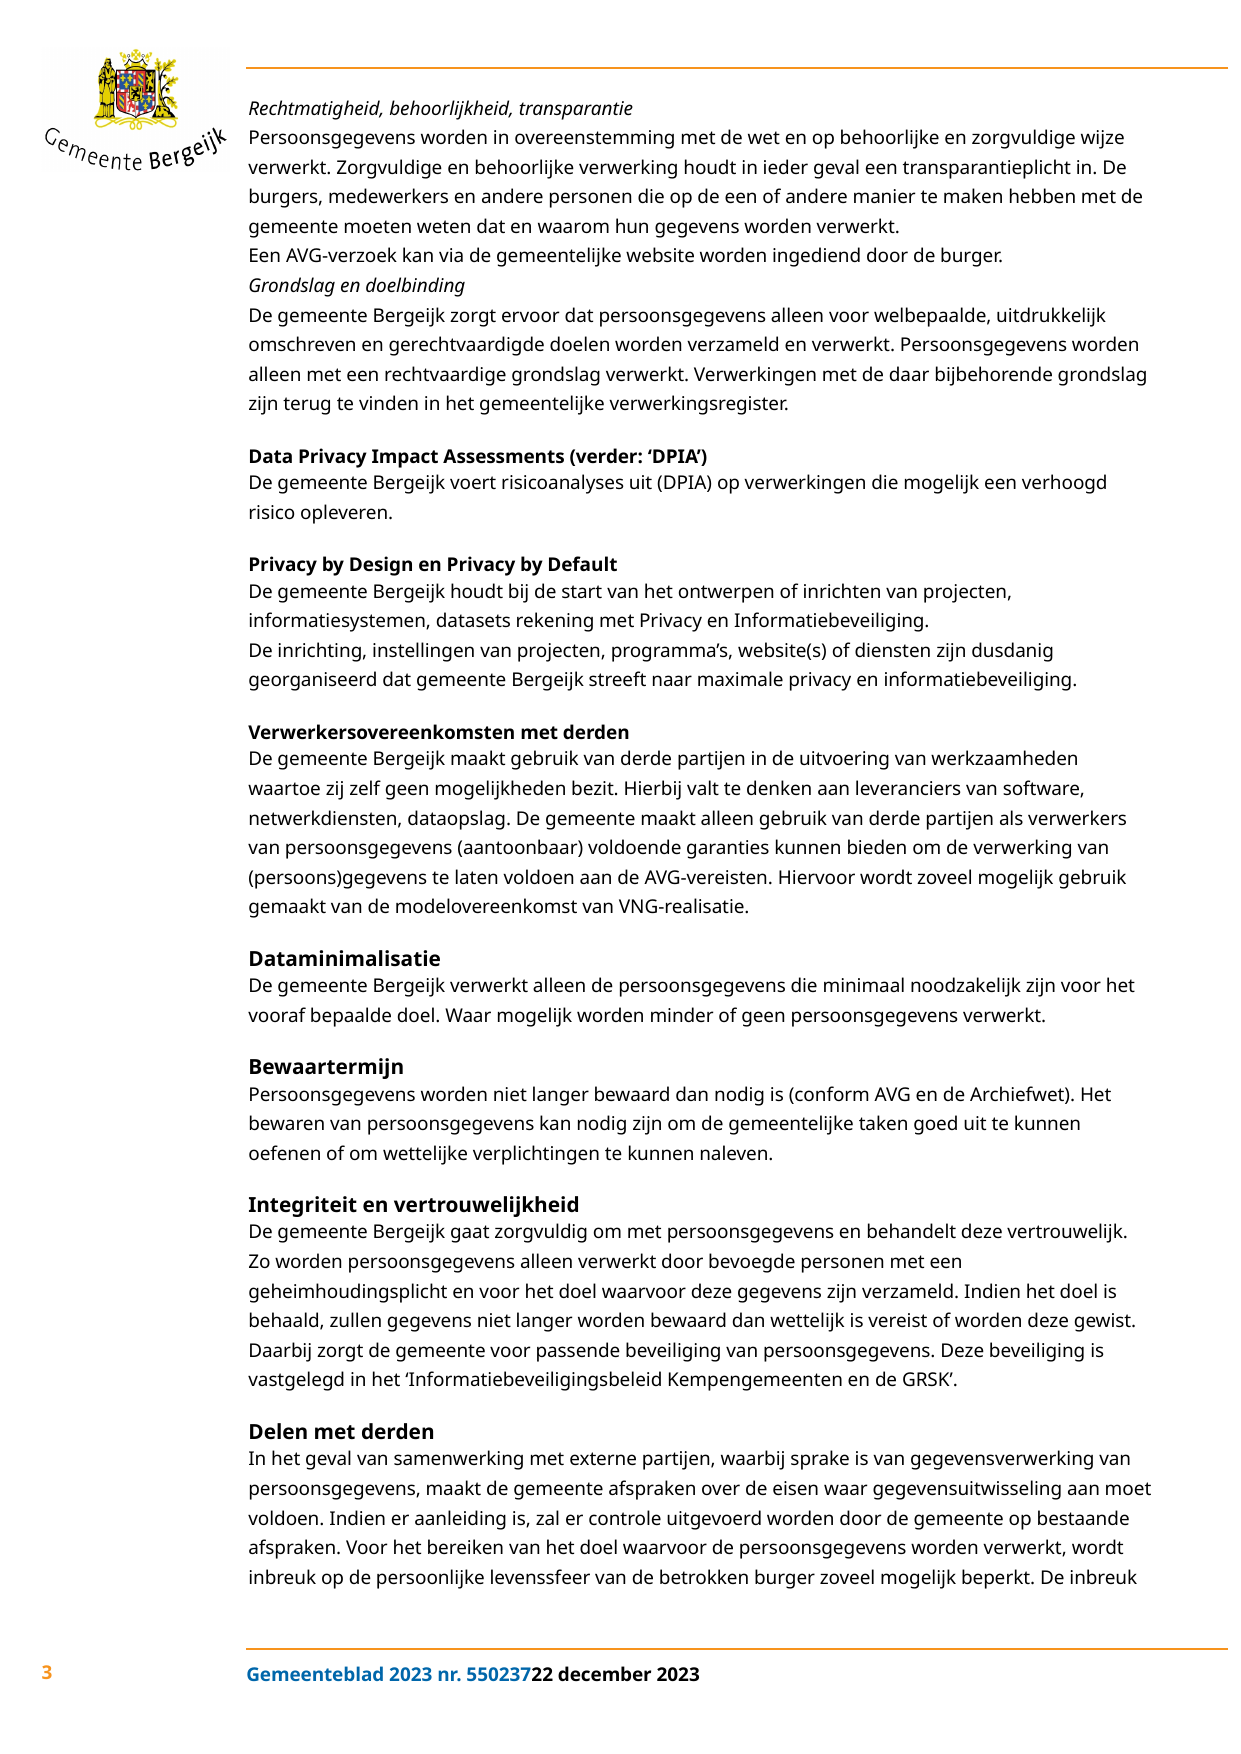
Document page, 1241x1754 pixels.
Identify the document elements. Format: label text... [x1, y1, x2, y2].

text De inrichting, instellingen van projecten, programma’s, website(s) of diensten zijn dusdanig georganiseerd dat gemeente Bergeijk streeft naar maximale privacy en informatiebeveiliging. [248, 637, 1152, 692]
text Verwerkersovereenkomsten met derden [248, 717, 1152, 746]
picture [41, 47, 231, 172]
text De gemeente Bergeijk houdt bij de start van het ontwerpen of inrichten van projecten, informatiesystemen, datasets rekening met Privacy en Informatiebeveiliging. [248, 578, 1152, 633]
text In het geval van samenwerking met externe partijen, waarbij sprake is van gegevensverwerking van persoonsgegevens, maakt de gemeente afspraken over de eisen waar gegevensuitwisseling aan moet voldoen. Indien er aanleiding is, zal er controle uitgevoerd worden door de gemeente op bestaande afspraken. Voor het bereiken van het doel waarvoor de persoonsgegevens worden verwerkt, wordt inbreuk op de persoonlijke levenssfeer van de betrokken burger zoveel mogelijk beperkt. De inbreuk [248, 1446, 1152, 1589]
text Persoonsgegevens worden niet langer bewaard dan nodig is (conform AVG en de Archiefwet). Het bewaren van persoonsgegevens kan nodig zijn om de gemeentelijke taken goed uit te kunnen oefenen of om wettelijke verplichtingen te kunnen naleven. [248, 1081, 1152, 1166]
text Bewaartermijn [248, 1052, 1152, 1081]
text Persoonsgegevens worden in overeenstemming met de wet en op behoorlijke en zorgvuldige wijze verwerkt. Zorgvuldige en behoorlijke verwerking houdt in ieder geval een transparantieplicht in. De burgers, medewerkers en andere personen die op de een of andere manier te maken hebben met de gemeente moeten weten dat en waarom hun gegevens worden verwerkt. [248, 124, 1152, 239]
text Een AVG-verzoek kan via de gemeentelijke website worden ingediend door de burger. [248, 243, 1152, 268]
text Grondslag en doelbinding [248, 272, 1152, 298]
text De gemeente Bergeijk zorgt ervoor dat persoonsgegevens alleen voor welbepaalde, uitdrukkelijk omschreven en gerechtvaardigde doelen worden verzameld en verwerkt. Persoonsgegevens worden alleen met een rechtvaardige grondslag verwerkt. Verwerkingen met de daar bijbehorende grondslag zijn terug te vinden in het gemeentelijke verwerkingsregister. [248, 302, 1152, 416]
text Data Privacy Impact Assessments (verder: ‘DPIA’) [248, 441, 1152, 469]
text De gemeente Bergeijk maakt gebruik van derde partijen in de uitvoering van werkzaamheden waartoe zij zelf geen mogelijkheden bezit. Hierbij valt te denken aan leveranciers van software, netwerkdiensten, dataopslag. De gemeente maakt alleen gebruik van derde partijen als verwerkers van persoonsgegevens (aantoonbaar) voldoende garanties kunnen bieden om de verwerking van (persoons)gegevens te laten voldoen aan de AVG-vereisten. Hiervoor wordt zoveel mogelijk gebruik gemaakt van de modelovereenkomst van VNG-realisatie. [248, 746, 1152, 919]
text Integriteit en vertrouwelijkheid [248, 1190, 1152, 1219]
text De gemeente Bergeijk verwerkt alleen de persoonsgegevens die minimaal noodzakelijk zijn voor het vooraf bepaalde doel. Waar mogelijk worden minder of geen persoonsgegevens verwerkt. [248, 972, 1152, 1028]
text Delen met derden [248, 1417, 1152, 1446]
text Dataminimalisatie [248, 944, 1152, 972]
text Privacy by Design en Privacy by Default [248, 549, 1152, 578]
text Rechtmatigheid, behoorlijkheid, transparantie [248, 95, 1152, 121]
text De gemeente Bergeijk voert risicoanalyses uit (DPIA) op verwerkingen die mogelijk een verhoogd risico opleveren. [248, 469, 1152, 525]
text De gemeente Bergeijk gaat zorgvuldig om met persoonsgegevens en behandelt deze vertrouwelijk. Zo worden persoonsgegevens alleen verwerkt door bevoegde personen met een geheimhoudingsplicht en voor het doel waarvoor deze gegevens zijn verzameld. Indien het doel is behaald, zullen gegevens niet langer worden bewaard dan wettelijk is vereist of worden deze gewist. Daarbij zorgt de gemeente voor passende beveiliging van persoonsgegevens. Deze beveiliging is vastgelegd in het ‘Informatiebeveiligingsbeleid Kempengemeenten en de GRSK’. [248, 1219, 1152, 1392]
